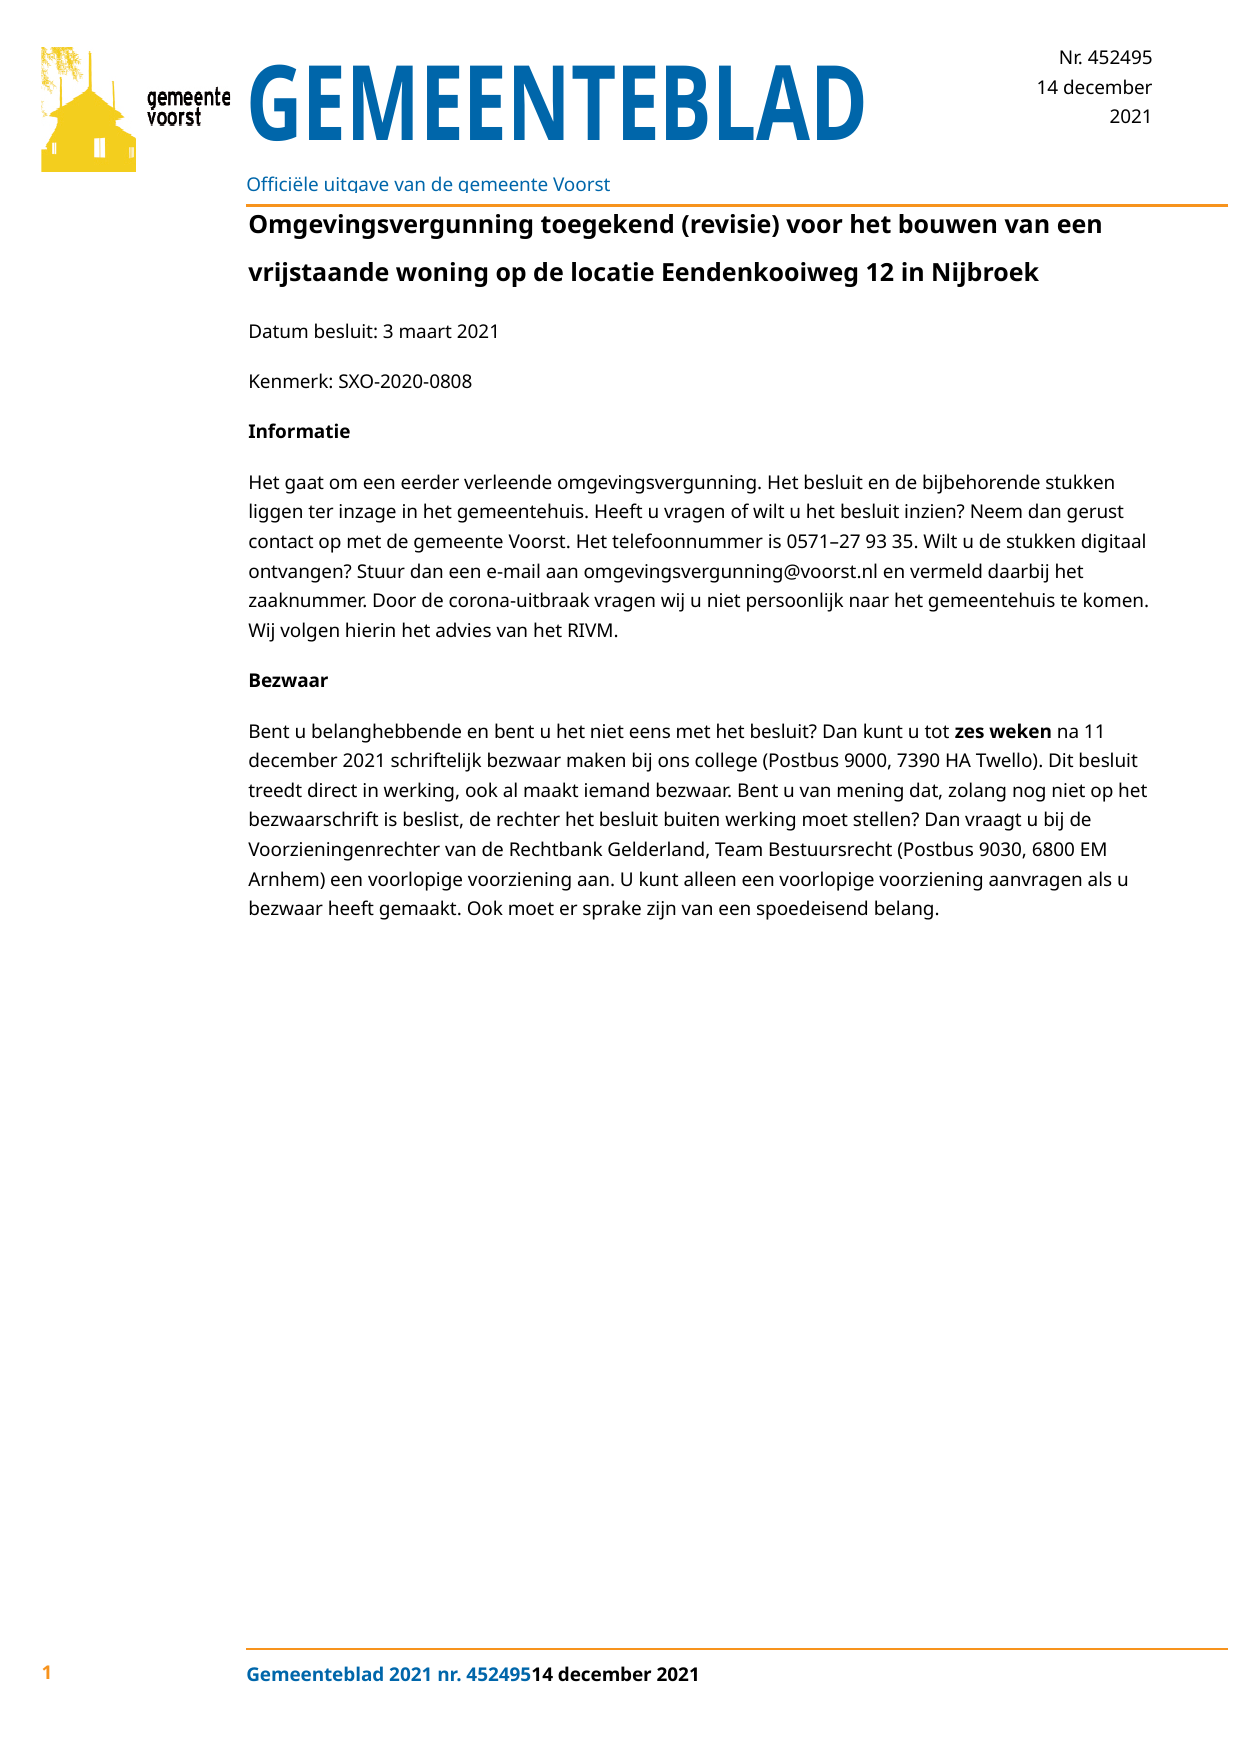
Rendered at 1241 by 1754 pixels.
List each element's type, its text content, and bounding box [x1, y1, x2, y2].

text Bent u belanghebbende en bent u het niet eens met het besluit? Dan kunt u tot zes weken na 11 december 2021 schriftelijk bezwaar maken bij ons college (Postbus 9000, 7390 HA Twello). Dit besluit treedt direct in werking, ook al maakt iemand bezwaar. Bent u van mening dat, zolang nog niet op het bezwaarschrift is beslist, de rechter het besluit buiten werking moet stellen? Dan vraagt u bij de Voorzieningenrechter van de Rechtbank Gelderland, Team Bestuursrecht (Postbus 9030, 6800 EM Arnhem) een voorlopige voorziening aan. U kunt alleen een voorlopige voorziening aanvragen als u bezwaar heeft gemaakt. Ook moet er sprake zijn van een spoedeisend belang. [248, 718, 1152, 921]
text Het gaat om een eerder verleende omgevingsvergunning. Het besluit en de bijbehorende stukken liggen ter inzage in het gemeentehuis. Heeft u vragen of wilt u het besluit inzien? Neem dan gerust contact op met de gemeente Voorst. Het telefoonnummer is 0571–27 93 35. Wilt u de stukken digitaal ontvangen? Stuur dan een e-mail aan omgevingsvergunning@voorst.nl en vermeld daarbij het zaaknummer. Door de corona-uitbraak vragen wij u niet persoonlijk naar het gemeentehuis te komen. Wij volgen hierin het advies van het RIVM. [248, 469, 1152, 643]
text Informatie [248, 419, 1152, 444]
text Kenmerk: SXO-2020-0808 [248, 368, 1152, 394]
text Bezwaar [248, 667, 1152, 693]
text Datum besluit: 3 maart 2021 [248, 318, 1152, 344]
text Omgevingsvergunning toegekend (revisie) voor het bouwen van een vrijstaande woning op de locatie Eendenkooiweg 12 in Nijbroek [248, 207, 1152, 288]
picture [41, 47, 231, 172]
